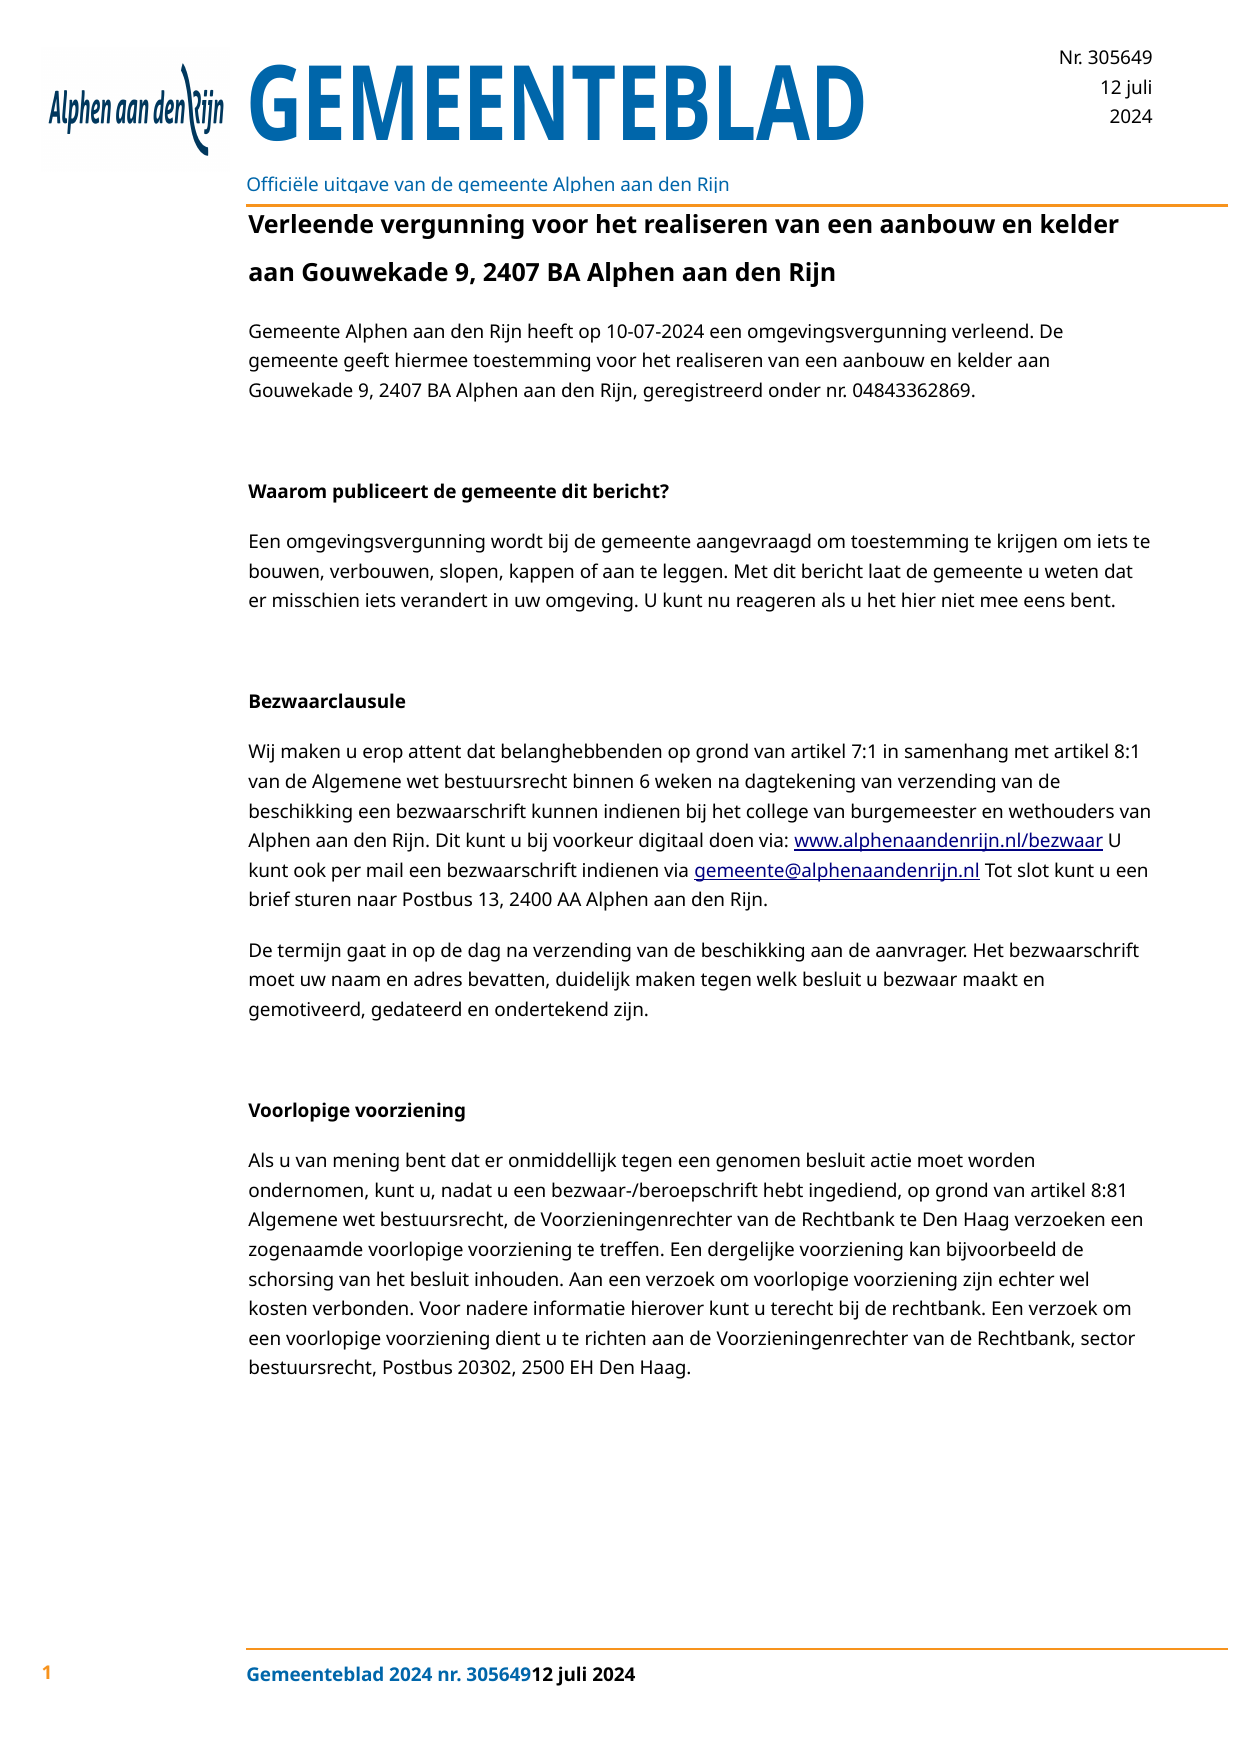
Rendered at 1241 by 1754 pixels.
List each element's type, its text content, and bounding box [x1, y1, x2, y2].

text Voorlopige voorziening [248, 1097, 1152, 1123]
picture [41, 47, 231, 172]
text Bezwaarclausule [248, 688, 1152, 714]
text Waarom publiceert de gemeente dit bericht? [248, 478, 1152, 504]
text De termijn gaat in op de dag na verzending van de beschikking aan de aanvrager. Het bezwaarschrift moet uw naam en adres bevatten, duidelijk maken tegen welk besluit u bezwaar maakt en gemotiveerd, gedateerd en ondertekend zijn. [248, 937, 1152, 1022]
text Verleende vergunning voor het realiseren van een aanbouw en kelder aan Gouwekade 9, 2407 BA Alphen aan den Rijn [248, 207, 1152, 288]
text Als u van mening bent dat er onmiddellijk tegen een genomen besluit actie moet worden ondernomen, kunt u, nadat u een bezwaar-/beroepschrift hebt ingediend, op grond van artikel 8:81 Algemene wet bestuursrecht, de Voorzieningenrechter van de Rechtbank te Den Haag verzoeken een zogenaamde voorlopige voorziening te treffen. Een dergelijke voorziening kan bijvoorbeeld de schorsing van het besluit inhouden. Aan een verzoek om voorlopige voorziening zijn echter wel kosten verbonden. Voor nadere informatie hierover kunt u terecht bij de rechtbank. Een verzoek om een voorlopige voorziening dient u te richten aan de Voorzieningenrechter van de Rechtbank, sector bestuursrecht, Postbus 20302, 2500 EH Den Haag. [248, 1147, 1152, 1380]
text Wij maken u erop attent dat belanghebbenden op grond van artikel 7:1 in samenhang met artikel 8:1 van de Algemene wet bestuursrecht binnen 6 weken na dagtekening van verzending van de beschikking een bezwaarschrift kunnen indienen bij het college van burgemeester en wethouders van Alphen aan den Rijn. Dit kunt u bij voorkeur digitaal doen via: www.alphenaandenrijn.nl/bezwaar U kunt ook per mail een bezwaarschrift indienen via gemeente@alphenaandenrijn.nl Tot slot kunt u een brief sturen naar Postbus 13, 2400 AA Alphen aan den Rijn. [248, 739, 1152, 912]
text Een omgevingsvergunning wordt bij de gemeente aangevraagd om toestemming te krijgen om iets te bouwen, verbouwen, slopen, kappen of aan te leggen. Met dit bericht laat de gemeente u weten dat er misschien iets verandert in uw omgeving. U kunt nu reageren als u het hier niet mee eens bent. [248, 528, 1152, 613]
text Gemeente Alphen aan den Rijn heeft op 10-07-2024 een omgevingsvergunning verleend. De gemeente geeft hiermee toestemming voor het realiseren van een aanbouw en kelder aan Gouwekade 9, 2407 BA Alphen aan den Rijn, geregistreerd onder nr. 04843362869. [248, 318, 1152, 403]
